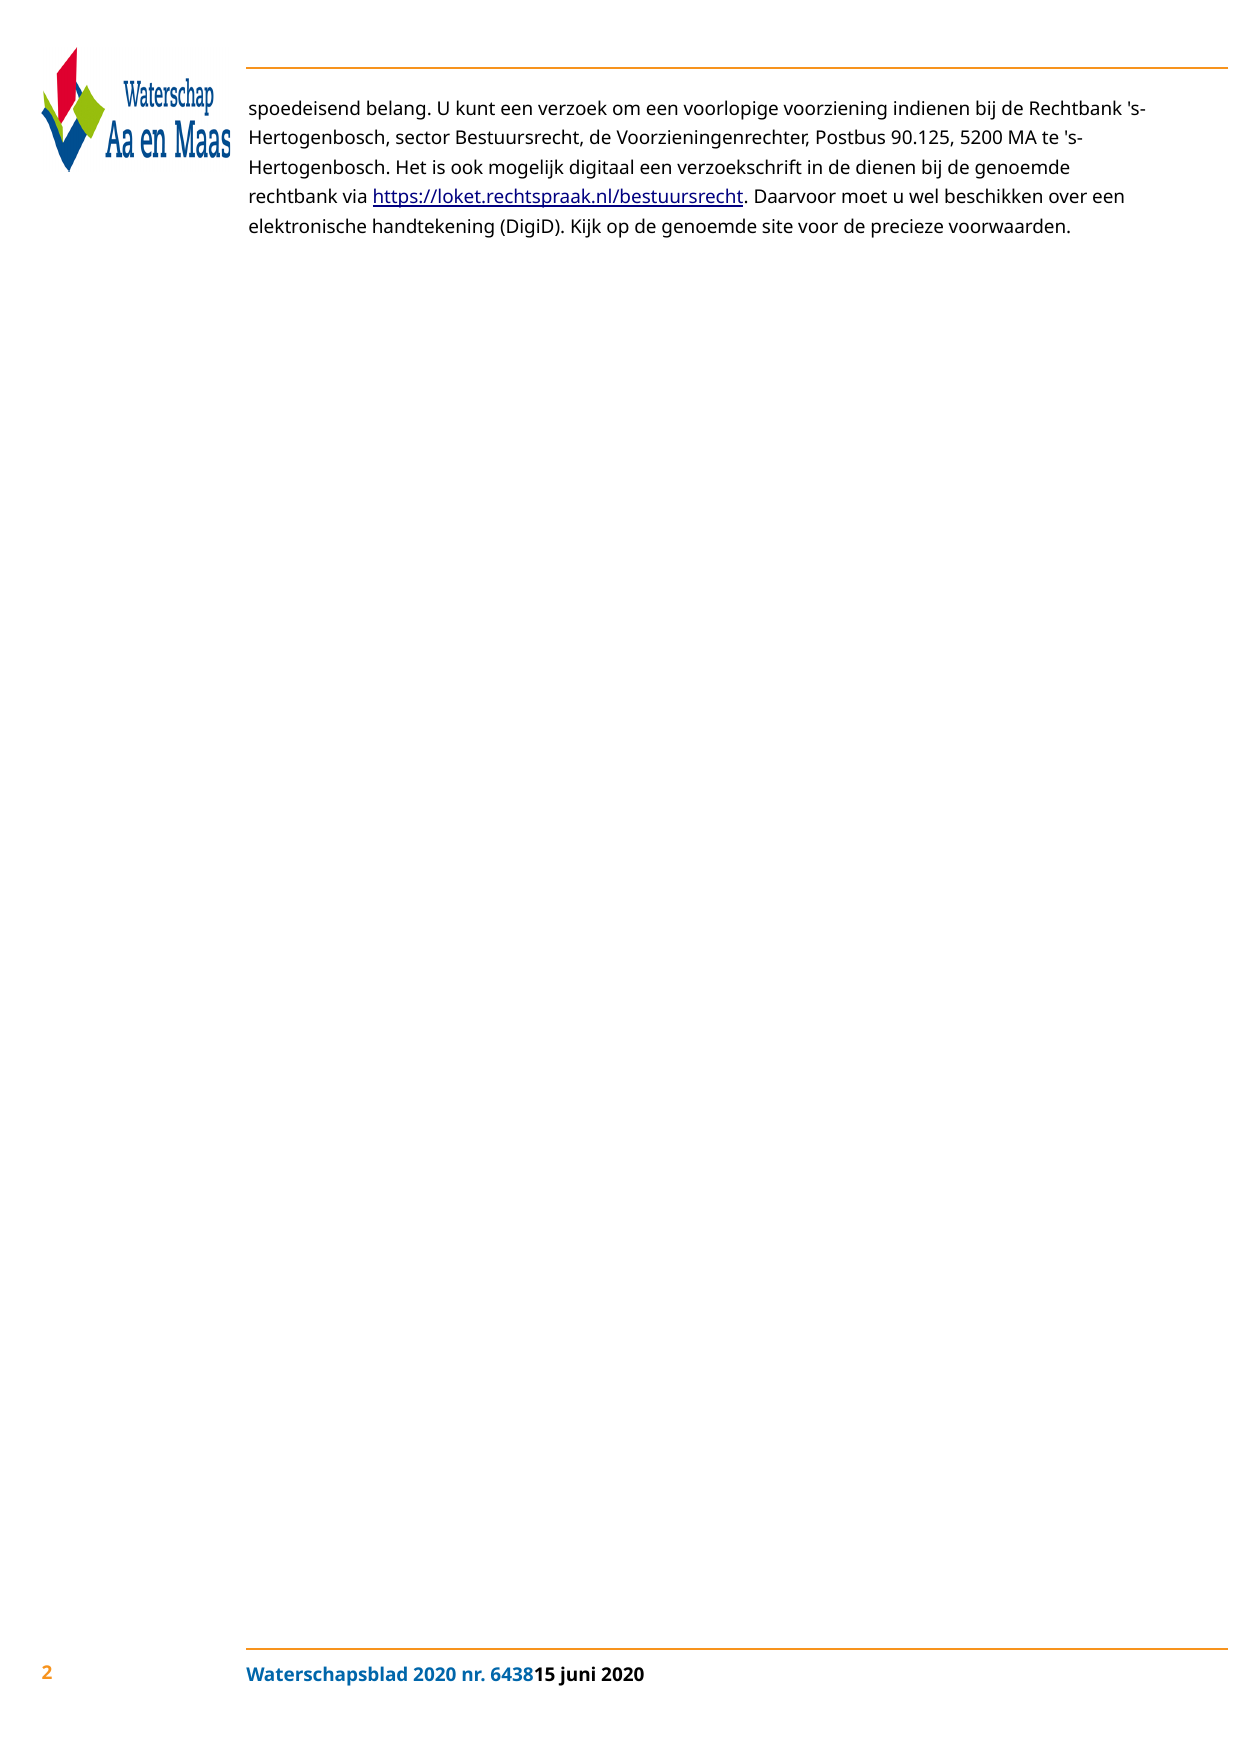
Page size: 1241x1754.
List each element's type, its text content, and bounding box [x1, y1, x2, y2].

text spoedeisend belang. U kunt een verzoek om een voorlopige voorziening indienen bij de Rechtbank 's-Hertogenbosch, sector Bestuursrecht, de Voorzieningenrechter, Postbus 90.125, 5200 MA te 's-Hertogenbosch. Het is ook mogelijk digitaal een verzoekschrift in de dienen bij de genoemde rechtbank via https://loket.rechtspraak.nl/bestuursrecht. Daarvoor moet u wel beschikken over een elektronische handtekening (DigiD). Kijk op de genoemde site voor de precieze voorwaarden. [248, 95, 1152, 239]
picture [41, 47, 231, 172]
